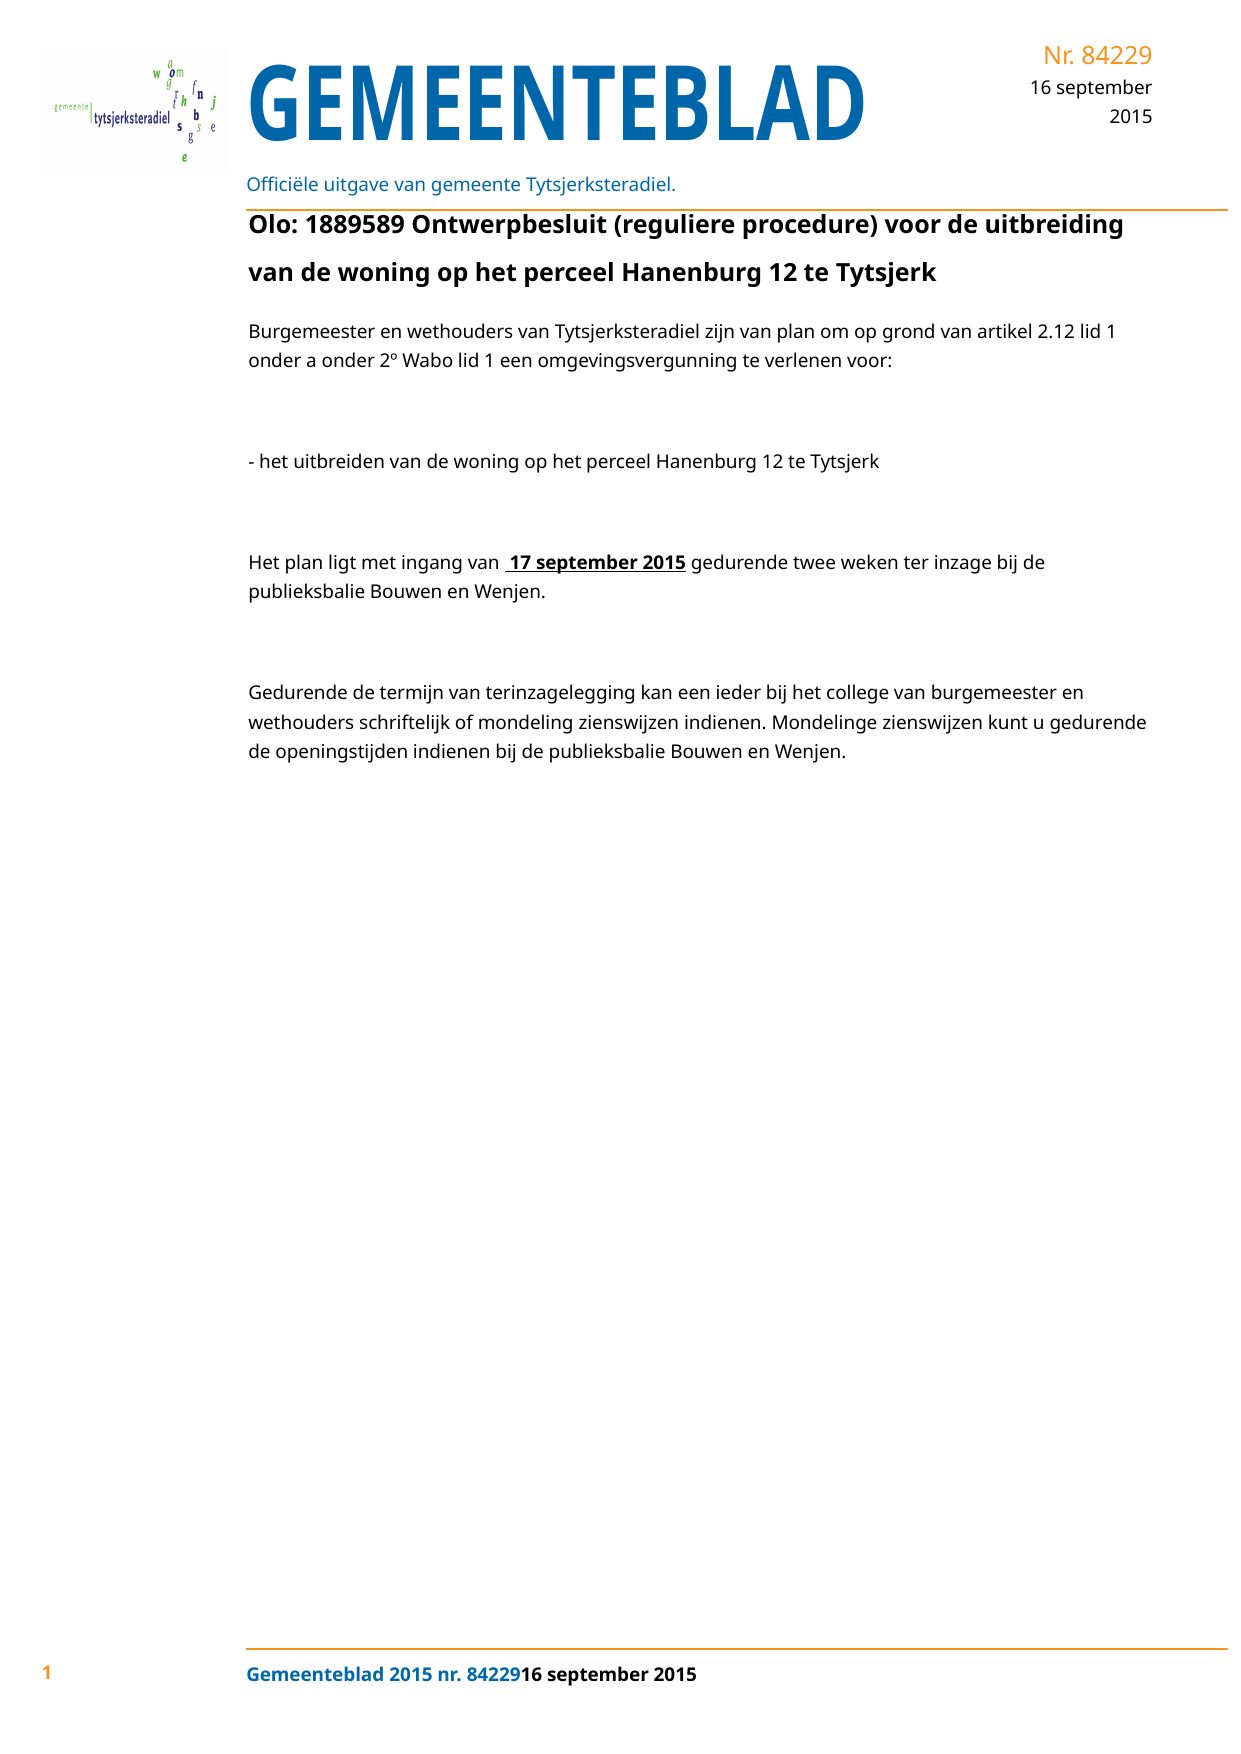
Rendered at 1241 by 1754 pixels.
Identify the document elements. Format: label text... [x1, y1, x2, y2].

text Gedurende de termijn van terinzagelegging kan een ieder bij het college van burgemeester en wethouders schriftelijk of mondeling zienswijzen indienen. Mondelinge zienswijzen kunt u gedurende de openingstijden indienen bij de publieksbalie Bouwen en Wenjen. [248, 679, 1152, 764]
text - het uitbreiden van de woning op het perceel Hanenburg 12 te Tytsjerk [248, 448, 1152, 474]
picture [41, 47, 231, 172]
text Het plan ligt met ingang van 17 september 2015 gedurende twee weken ter inzage bij de publieksbalie Bouwen en Wenjen. [248, 549, 1152, 604]
text Burgemeester en wethouders van Tytsjerksteradiel zijn van plan om op grond van artikel 2.12 lid 1 onder a onder 2º Wabo lid 1 een omgevingsvergunning te verlenen voor: [248, 318, 1152, 373]
text Olo: 1889589 Ontwerpbesluit (reguliere procedure) voor de uitbreiding van de woning op het perceel Hanenburg 12 te Tytsjerk [248, 211, 1152, 288]
